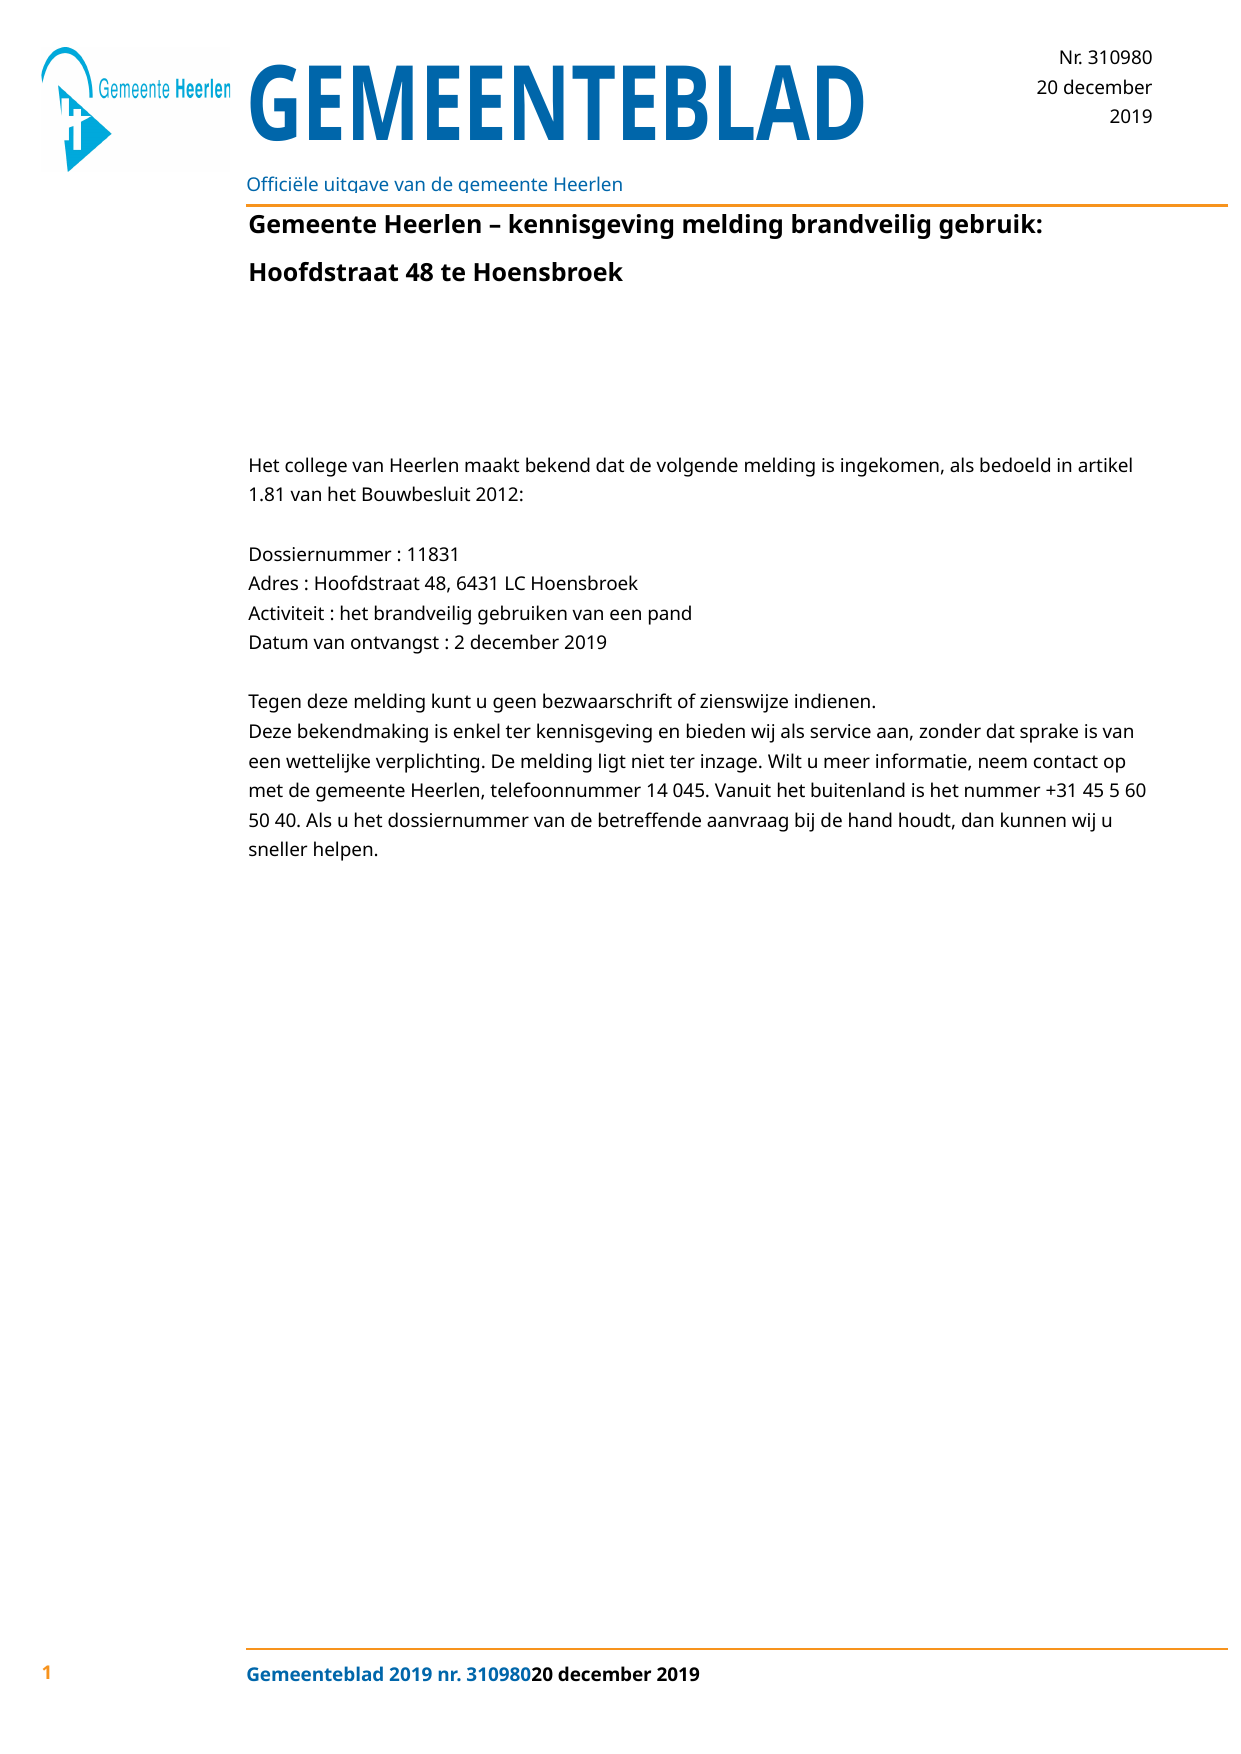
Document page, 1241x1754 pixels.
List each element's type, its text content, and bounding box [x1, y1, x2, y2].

text Dossiernummer : 11831 [248, 541, 1152, 567]
text Datum van ontvangst : 2 december 2019 [248, 629, 1152, 655]
text Activiteit : het brandveilig gebruiken van een pand [248, 600, 1152, 626]
text Adres : Hoofdstraat 48, 6431 LC Hoensbroek [248, 570, 1152, 596]
text Deze bekendmaking is enkel ter kennisgeving en bieden wij als service aan, zonder dat sprake is van een wettelijke verplichting. De melding ligt niet ter inzage. Wilt u meer informatie, neem contact op met de gemeente Heerlen, telefoonnummer 14 045. Vanuit het buitenland is het nummer +31 45 5 60 50 40. Als u het dossiernummer van de betreffende aanvraag bij de hand houdt, dan kunnen wij u sneller helpen. [248, 718, 1152, 862]
text Gemeente Heerlen – kennisgeving melding brandveilig gebruik: Hoofdstraat 48 te Hoensbroek [248, 207, 1152, 288]
text Tegen deze melding kunt u geen bezwaarschrift of zienswijze indienen. [248, 689, 1152, 714]
picture [41, 47, 231, 172]
picture [41, 47, 59, 70]
text Het college van Heerlen maakt bekend dat de volgende melding is ingekomen, als bedoeld in artikel 1.81 van het Bouwbesluit 2012: [248, 452, 1152, 507]
